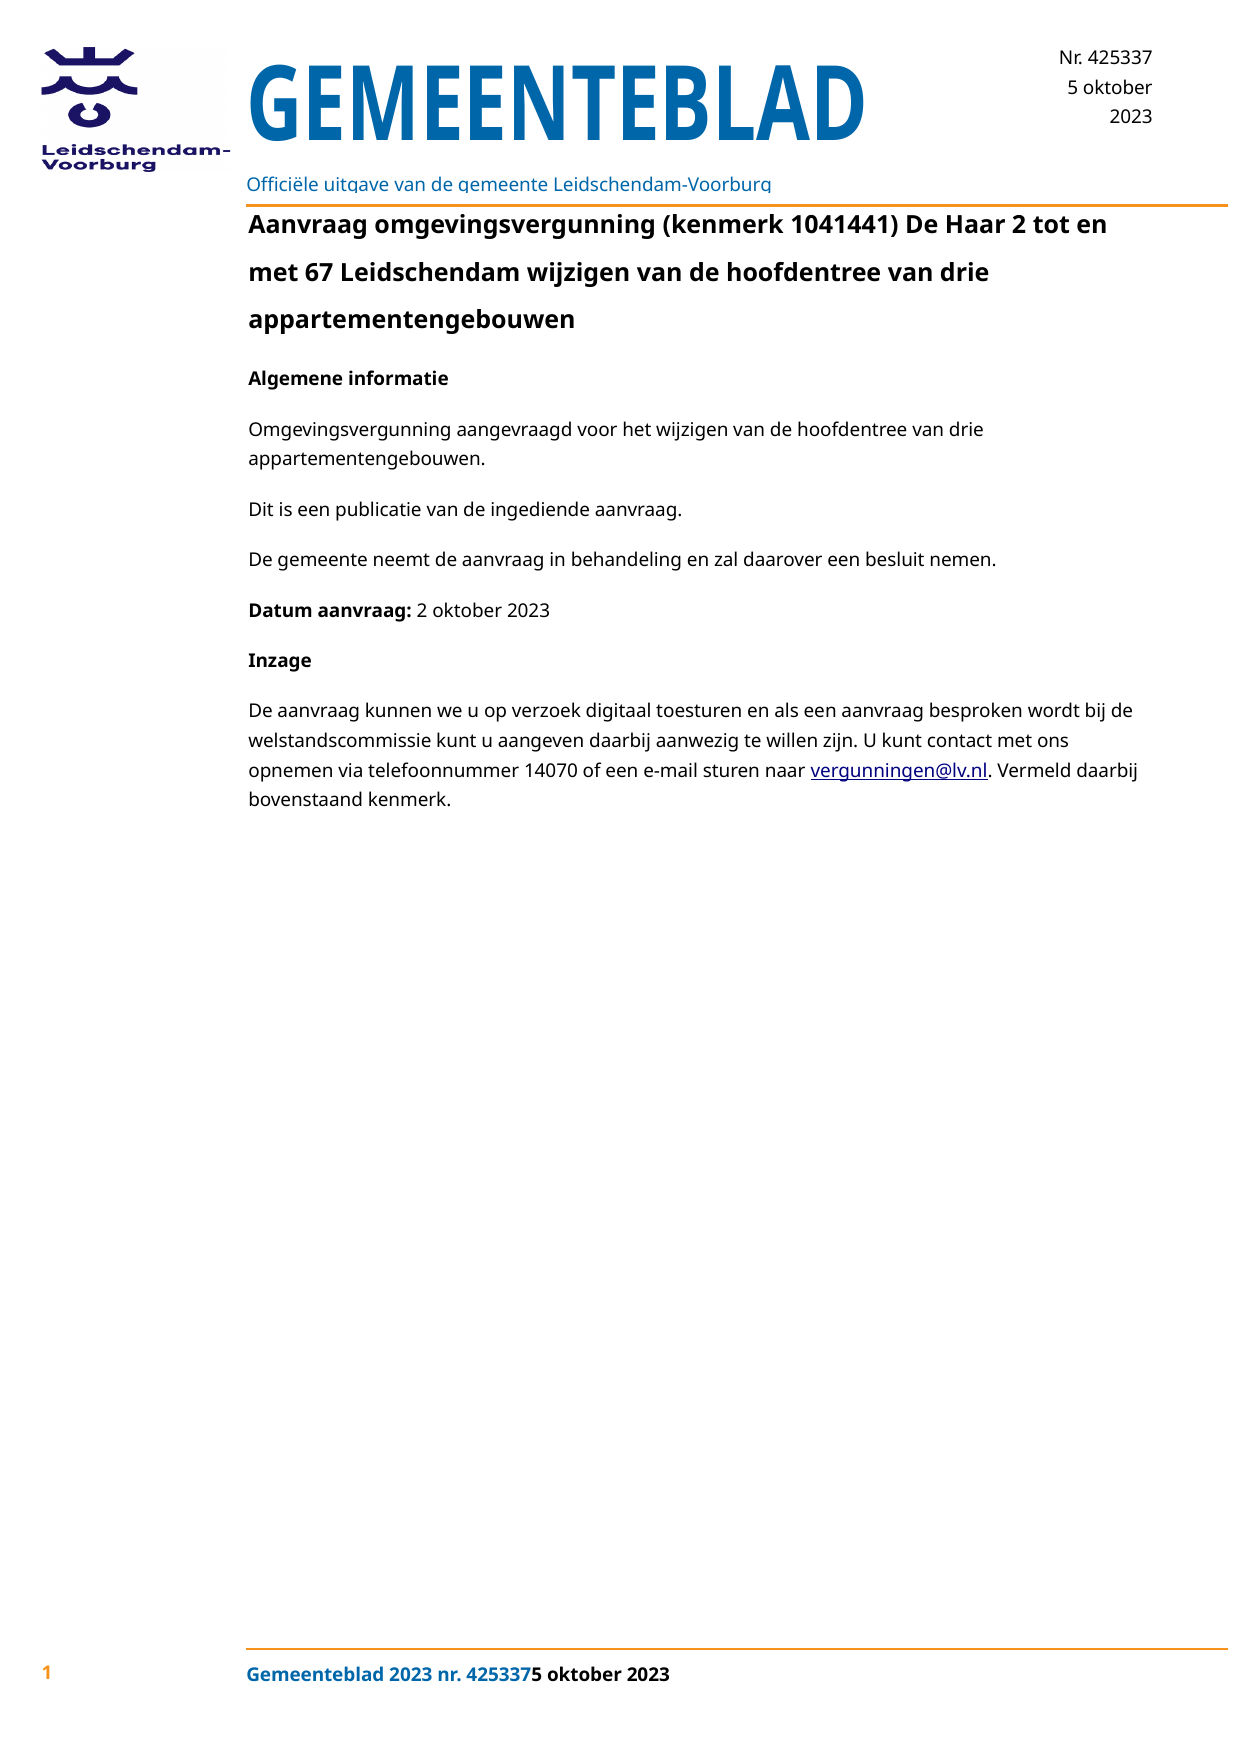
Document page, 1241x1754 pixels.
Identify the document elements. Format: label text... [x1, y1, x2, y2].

text Algemene informatie [248, 366, 1152, 391]
picture [41, 47, 231, 172]
text Dit is een publicatie van de ingediende aanvraag. [248, 496, 1152, 522]
text De gemeente neemt de aanvraag in behandeling en zal daarover een besluit nemen. [248, 546, 1152, 572]
text Inzage [248, 647, 1152, 673]
text De aanvraag kunnen we u op verzoek digitaal toesturen en als een aanvraag besproken wordt bij de welstandscommissie kunt u aangeven daarbij aanwezig te willen zijn. U kunt contact met ons opnemen via telefoonnummer 14070 of een e-mail sturen naar vergunningen@lv.nl. Vermeld daarbij bovenstaand kenmerk. [248, 698, 1152, 812]
text Aanvraag omgevingsvergunning (kenmerk 1041441) De Haar 2 tot en met 67 Leidschendam wijzigen van de hoofdentree van drie appartementengebouwen [248, 207, 1152, 336]
text Omgevingsvergunning aangevraagd voor het wijzigen van de hoofdentree van drie appartementengebouwen. [248, 416, 1152, 471]
text Datum aanvraag: 2 oktober 2023 [248, 597, 1152, 622]
